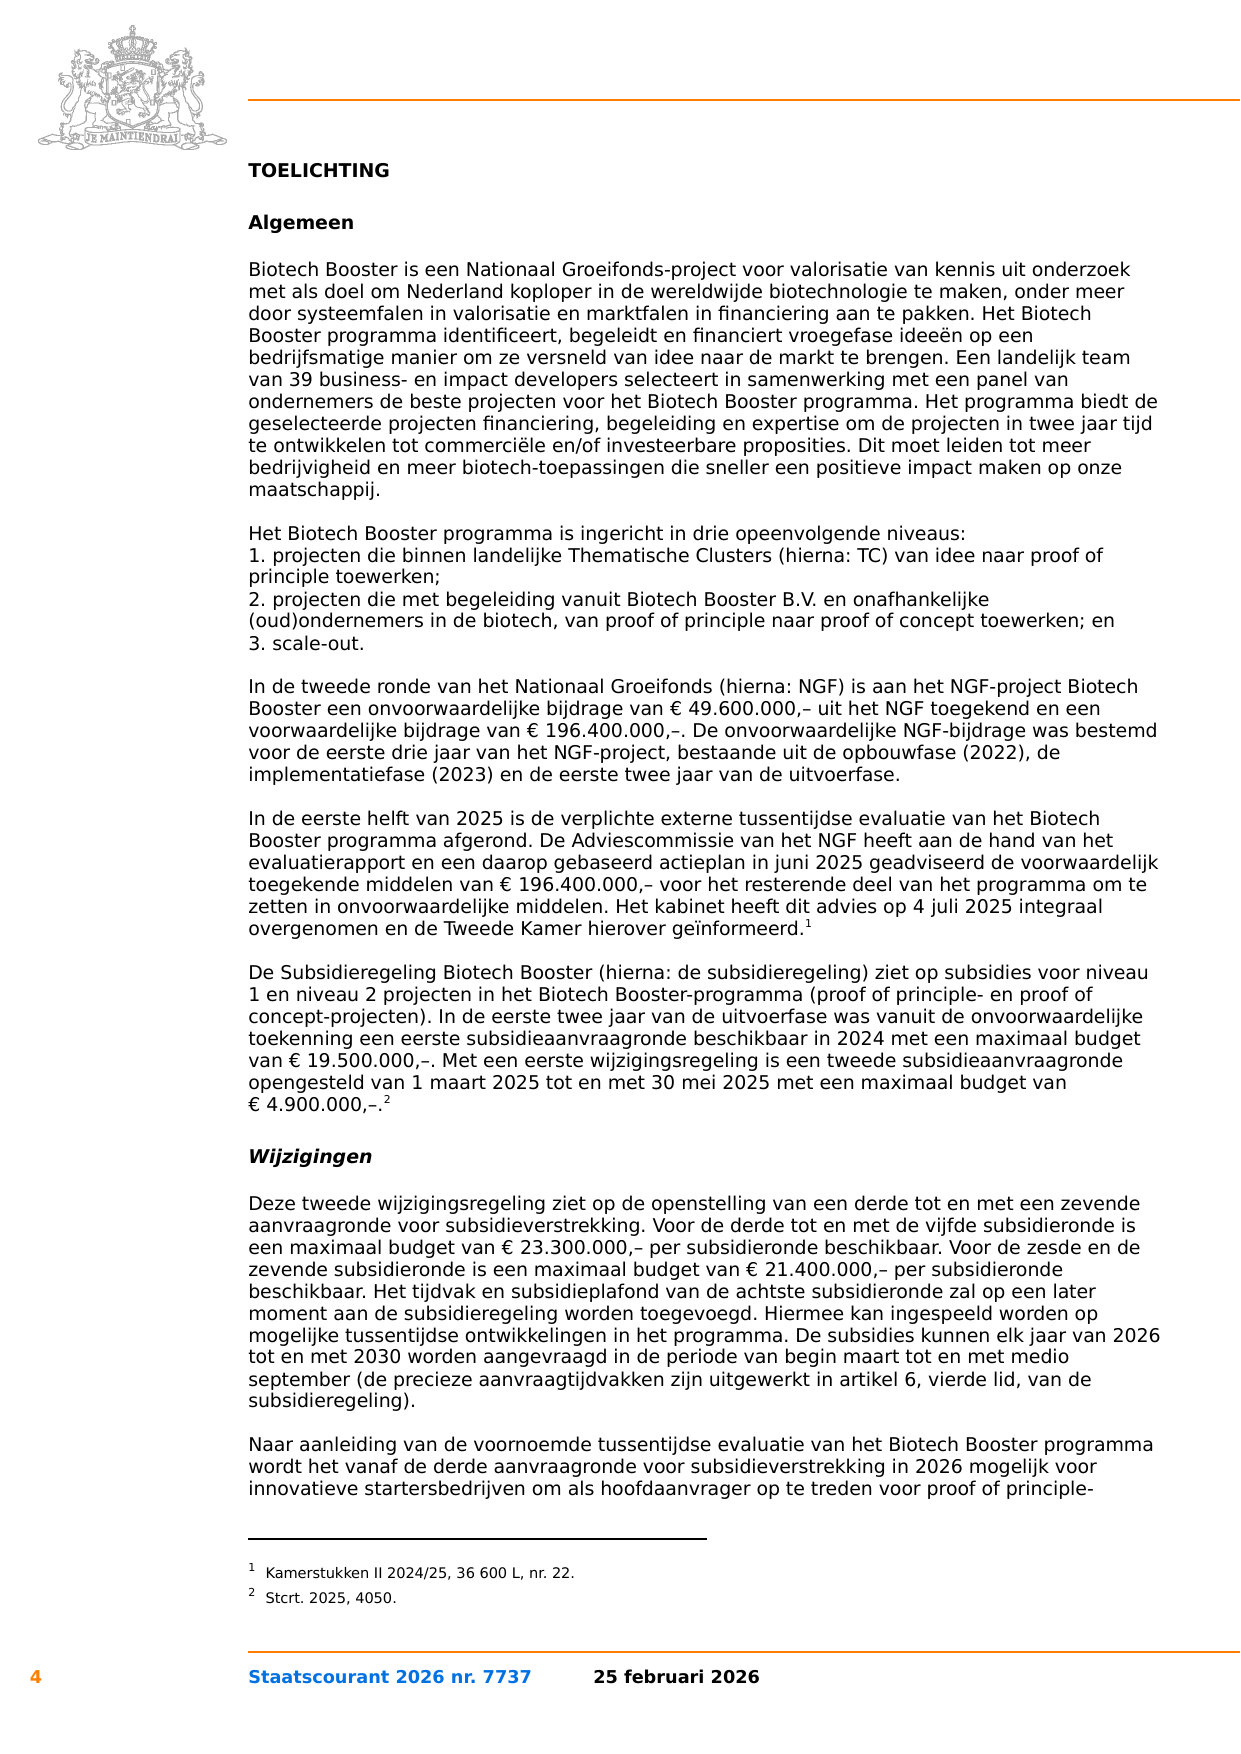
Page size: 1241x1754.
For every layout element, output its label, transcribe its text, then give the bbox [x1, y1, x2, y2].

text Kamerstukken II 2024/25, 36 600 L, nr. 22. [248, 1561, 1163, 1583]
text Deze tweede wijzigingsregeling ziet op de openstelling van een derde tot en met een zevende aanvraagronde voor subsidieverstrekking. Voor de derde tot en met de vijfde subsidieronde is een maximaal budget van € 23.300.000,– per subsidieronde beschikbaar. Voor de zesde en de zevende subsidieronde is een maximaal budget van € 21.400.000,– per subsidieronde beschikbaar. Het tijdvak en subsidieplafond van de achtste subsidieronde zal op een later moment aan de subsidieregeling worden toegevoegd. Hiermee kan ingespeeld worden op mogelijke tussentijdse ontwikkelingen in het programma. De subsidies kunnen elk jaar van 2026 tot en met 2030 worden aangevraagd in de periode van begin maart tot en met medio september (de precieze aanvraagtijdvakken zijn uitgewerkt in artikel 6, vierde lid, van de subsidieregeling). [248, 1193, 1163, 1412]
text In de tweede ronde van het Nationaal Groeifonds (hierna: NGF) is aan het NGF-project Biotech Booster een onvoorwaardelijke bijdrage van € 49.600.000,– uit het NGF toegekend en een voorwaardelijke bijdrage van € 196.400.000,–. De onvoorwaardelijke NGF-bijdrage was bestemd voor de eerste drie jaar van het NGF-project, bestaande uit de opbouwfase (2022), de implementatiefase (2023) en de eerste twee jaar van de uitvoerfase. [248, 676, 1163, 786]
subtitle Wijzigingen [248, 1146, 1163, 1168]
text Het Biotech Booster programma is ingericht in drie opeenvolgende niveaus: [248, 522, 1163, 544]
text 2. projecten die met begeleiding vanuit Biotech Booster B.V. en onafhankelijke (oud)ondernemers in de biotech, van proof of principle naar proof of concept toewerken; en [248, 588, 1163, 632]
text De Subsidieregeling Biotech Booster (hierna: de subsidieregeling) ziet op subsidies voor niveau 1 en niveau 2 projecten in het Biotech Booster-programma (proof of principle- en proof of concept-projecten). In de eerste twee jaar van de uitvoerfase was vanuit de onvoorwaardelijke toekenning een eerste subsidieaanvraagronde beschikbaar in 2024 met een maximaal budget van € 19.500.000,–. Met een eerste wijzigingsregeling is een tweede subsidieaanvraagronde opengesteld van 1 maart 2025 tot en met 30 mei 2025 met een maximaal budget van € 4.900.000,–. [248, 962, 1163, 1116]
picture [38, 25, 227, 150]
text Naar aanleiding van de voornoemde tussentijdse evaluatie van het Biotech Booster programma wordt het vanaf de derde aanvraagronde voor subsidieverstrekking in 2026 mogelijk voor innovatieve startersbedrijven om als hoofdaanvrager op te treden voor proof of principle- [248, 1434, 1163, 1500]
text 3. scale-out. [248, 632, 1163, 654]
text Stcrt. 2025, 4050. [248, 1586, 1163, 1608]
text 1. projecten die binnen landelijke Thematische Clusters (hierna: TC) van idee naar proof of principle toewerken; [248, 544, 1163, 588]
subtitle TOELICHTING [248, 160, 1163, 182]
text In de eerste helft van 2025 is de verplichte externe tussentijdse evaluatie van het Biotech Booster programma afgerond. De Adviescommissie van het NGF heeft aan de hand van het evaluatierapport en een daarop gebaseerd actieplan in juni 2025 geadviseerd de voorwaardelijk toegekende middelen van € 196.400.000,– voor het resterende deel van het programma om te zetten in onvoorwaardelijke middelen. Het kabinet heeft dit advies op 4 juli 2025 integraal overgenomen en de Tweede Kamer hierover geïnformeerd. [248, 808, 1163, 940]
subtitle Algemeen [248, 212, 1163, 234]
text Biotech Booster is een Nationaal Groeifonds-project voor valorisatie van kennis uit onderzoek met als doel om Nederland koploper in de wereldwijde biotechnologie te maken, onder meer door systeemfalen in valorisatie en marktfalen in financiering aan te pakken. Het Biotech Booster programma identificeert, begeleidt en financiert vroegefase ideeën op een bedrijfsmatige manier om ze versneld van idee naar de markt te brengen. Een landelijk team van 39 business- en impact developers selecteert in samenwerking met een panel van ondernemers de beste projecten voor het Biotech Booster programma. Het programma biedt de geselecteerde projecten financiering, begeleiding en expertise om de projecten in twee jaar tijd te ontwikkelen tot commerciële en/of investeerbare proposities. Dit moet leiden tot meer bedrijvigheid en meer biotech-toepassingen die sneller een positieve impact maken op onze maatschappij. [248, 259, 1163, 501]
